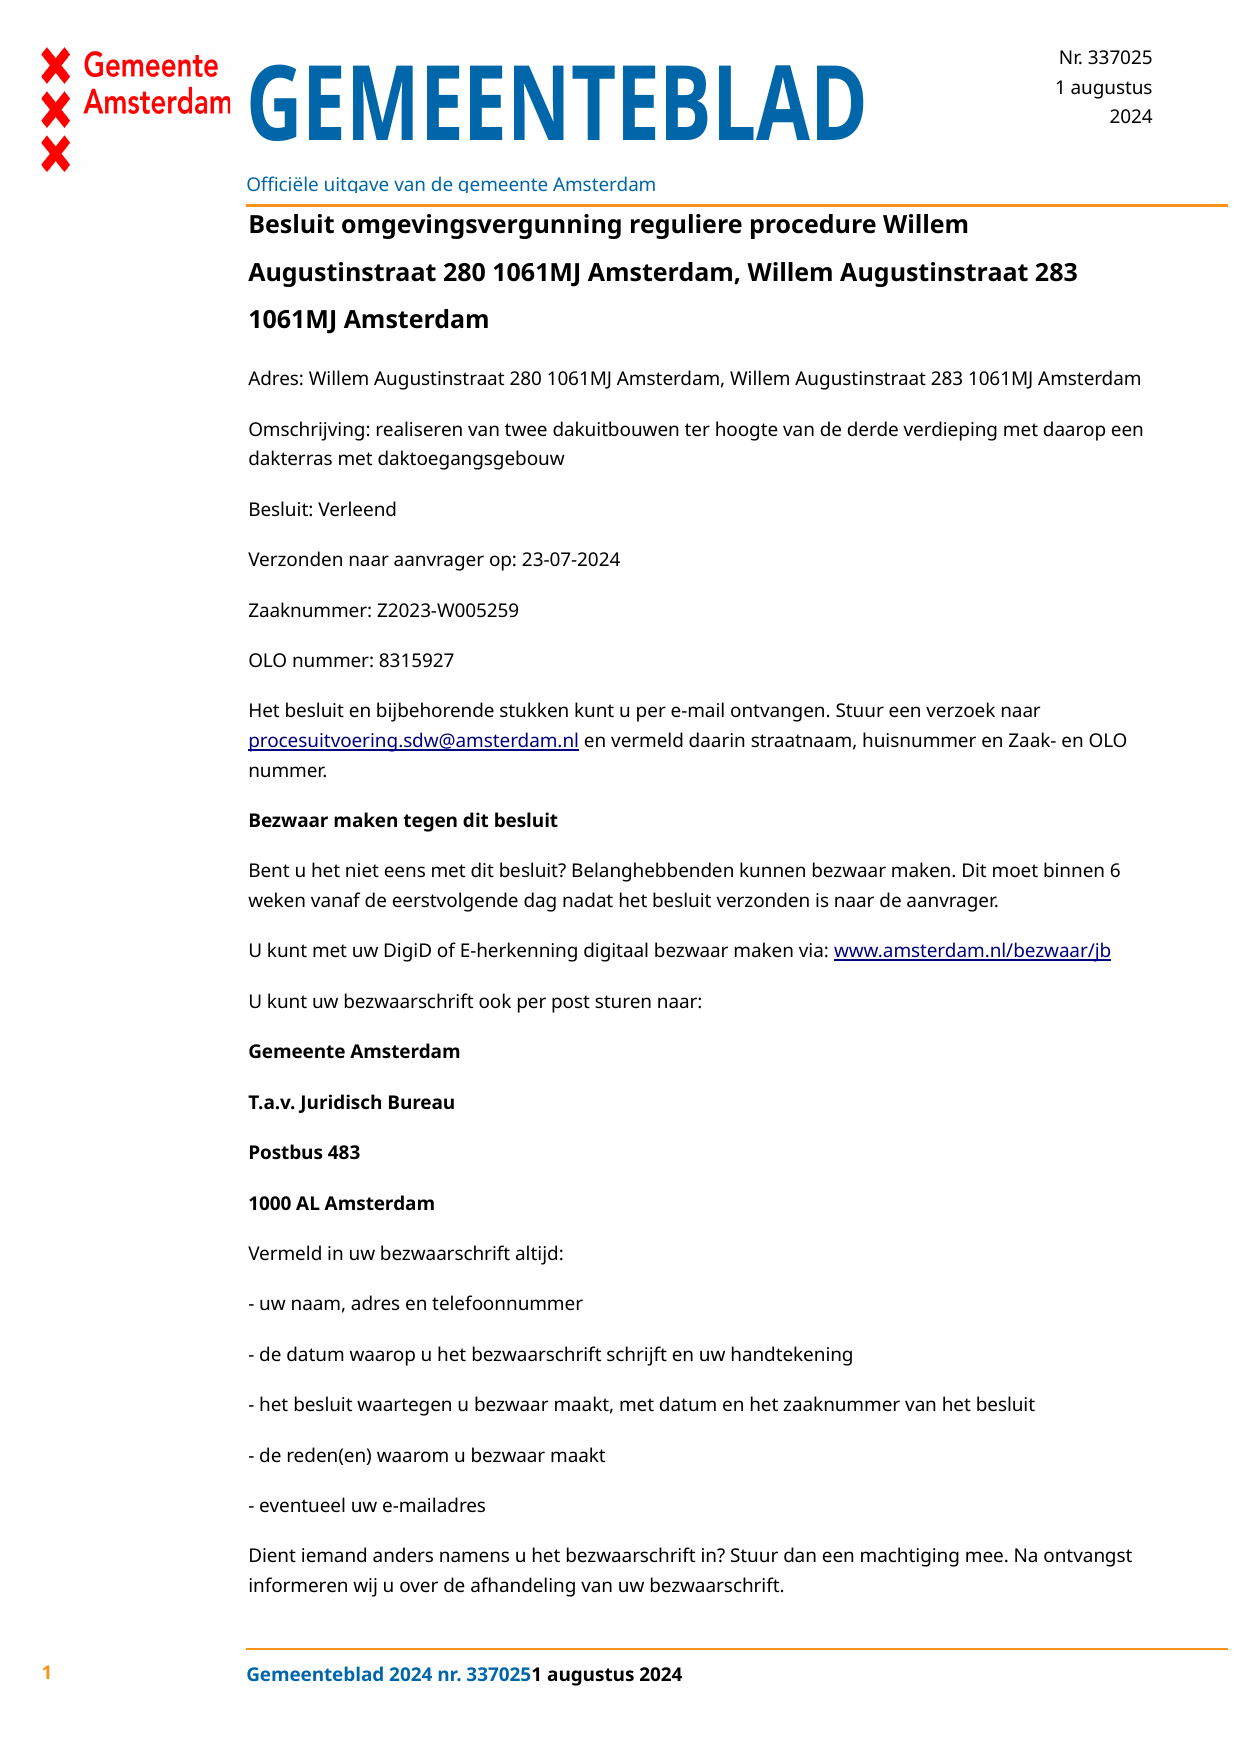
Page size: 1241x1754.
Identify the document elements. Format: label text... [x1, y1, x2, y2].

text - uw naam, adres en telefoonnummer [248, 1291, 1152, 1316]
text OLO nummer: 8315927 [248, 647, 1152, 673]
text Dient iemand anders namens u het bezwaarschrift in? Stuur dan een machtiging mee. Na ontvangst informeren wij u over de afhandeling van uw bezwaarschrift. [248, 1543, 1152, 1598]
text Bezwaar maken tegen dit besluit [248, 807, 1152, 833]
text Besluit: Verleend [248, 496, 1152, 522]
text - de datum waarop u het bezwaarschrift schrijft en uw handtekening [248, 1341, 1152, 1367]
text - het besluit waartegen u bezwaar maakt, met datum en het zaaknummer van het besluit [248, 1391, 1152, 1417]
text U kunt met uw DigiD of E-herkenning digitaal bezwaar maken via: www.amsterdam.nl/bezwaar/jb [248, 938, 1152, 963]
text Postbus 483 [248, 1139, 1152, 1165]
text Gemeente Amsterdam [248, 1038, 1152, 1064]
text Vermeld in uw bezwaarschrift altijd: [248, 1240, 1152, 1266]
text U kunt uw bezwaarschrift ook per post sturen naar: [248, 988, 1152, 1014]
text - eventueel uw e-mailadres [248, 1492, 1152, 1518]
text Verzonden naar aanvrager op: 23-07-2024 [248, 546, 1152, 572]
text Het besluit en bijbehorende stukken kunt u per e-mail ontvangen. Stuur een verzoek naar procesuitvoering.sdw@amsterdam.nl en vermeld daarin straatnaam, huisnummer en Zaak- en OLO nummer. [248, 698, 1152, 782]
text 1000 AL Amsterdam [248, 1190, 1152, 1215]
text Adres: Willem Augustinstraat 280 1061MJ Amsterdam, Willem Augustinstraat 283 1061MJ Amsterdam [248, 366, 1152, 391]
picture [41, 47, 231, 172]
text T.a.v. Juridisch Bureau [248, 1089, 1152, 1114]
text Besluit omgevingsvergunning reguliere procedure Willem Augustinstraat 280 1061MJ Amsterdam, Willem Augustinstraat 283 1061MJ Amsterdam [248, 207, 1152, 336]
text Bent u het niet eens met dit besluit? Belanghebbenden kunnen bezwaar maken. Dit moet binnen 6 weken vanaf de eerstvolgende dag nadat het besluit verzonden is naar de aanvrager. [248, 858, 1152, 913]
text Zaaknummer: Z2023-W005259 [248, 597, 1152, 622]
text - de reden(en) waarom u bezwaar maakt [248, 1442, 1152, 1467]
text Omschrijving: realiseren van twee dakuitbouwen ter hoogte van de derde verdieping met daarop een dakterras met daktoegangsgebouw [248, 416, 1152, 471]
